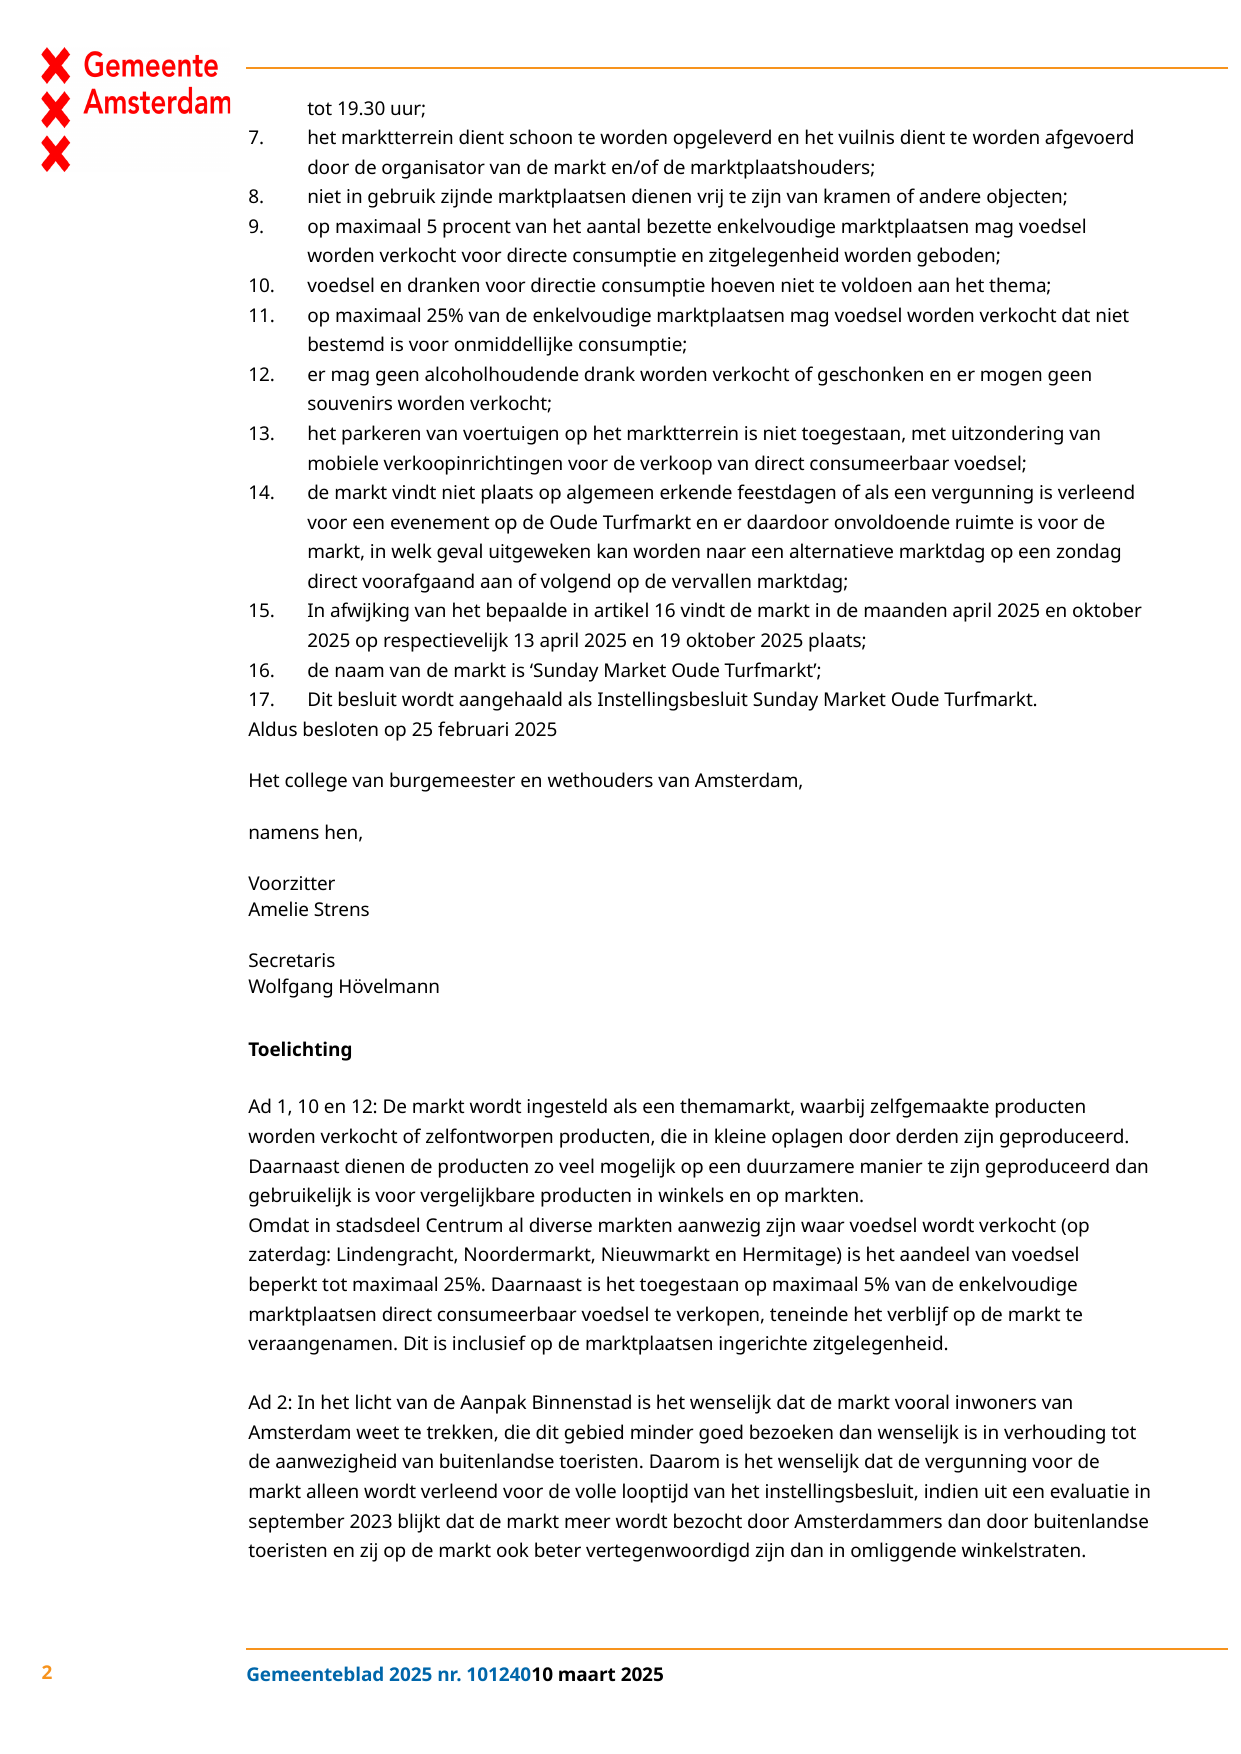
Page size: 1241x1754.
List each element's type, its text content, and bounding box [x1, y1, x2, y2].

list In afwijking van het bepaalde in artikel 16 vindt de markt in de maanden april 2025 en oktober 2025 op respectievelijk 13 april 2025 en 19 oktober 2025 plaats; [248, 598, 1152, 653]
list op maximaal 5 procent van het aantal bezette enkelvoudige marktplaatsen mag voedsel worden verkocht voor directe consumptie en zitgelegenheid worden geboden; [248, 213, 1152, 268]
list niet in gebruik zijnde marktplaatsen dienen vrij te zijn van kramen of andere objecten; [248, 183, 1152, 209]
text namens hen, [248, 819, 1152, 845]
list het parkeren van voertuigen op het marktterrein is niet toegestaan, met uitzondering van mobiele verkoopinrichtingen voor de verkoop van direct consumeerbaar voedsel; [248, 420, 1152, 476]
list de markt vindt niet plaats op algemeen erkende feestdagen of als een vergunning is verleend voor een evenement op de Oude Turfmarkt en er daardoor onvoldoende ruimte is voor de markt, in welk geval uitgeweken kan worden naar een alternatieve marktdag op een zondag direct voorafgaand aan of volgend op de vervallen marktdag; [248, 479, 1152, 594]
list Dit besluit wordt aangehaald als Instellingsbesluit Sunday Market Oude Turfmarkt. [248, 686, 1152, 712]
list het marktterrein dient schoon te worden opgeleverd en het vuilnis dient te worden afgevoerd door de organisator van de markt en/of de marktplaatshouders; [248, 124, 1152, 180]
list op maximaal 25% van de enkelvoudige marktplaatsen mag voedsel worden verkocht dat niet bestemd is voor onmiddellijke consumptie; [248, 302, 1152, 357]
list tot 19.30 uur; [248, 95, 1152, 121]
text Secretaris [248, 948, 1152, 973]
text Voorzitter [248, 870, 1152, 896]
text Het college van burgemeester en wethouders van Amsterdam, [248, 767, 1152, 793]
text Wolfgang Hövelmann [248, 973, 1152, 999]
text Ad 1, 10 en 12: De markt wordt ingesteld als een themamarkt, waarbij zelfgemaakte producten worden verkocht of zelfontworpen producten, die in kleine oplagen door derden zijn geproduceerd. Daarnaast dienen de producten zo veel mogelijk op een duurzamere manier te zijn geproduceerd dan gebruikelijk is voor vergelijkbare producten in winkels en op markten. [248, 1094, 1152, 1208]
list voedsel en dranken voor directie consumptie hoeven niet te voldoen aan het thema; [248, 272, 1152, 298]
picture [41, 47, 231, 172]
text Amelie Strens [248, 896, 1152, 922]
text Omdat in stadsdeel Centrum al diverse markten aanwezig zijn waar voedsel wordt verkocht (op zaterdag: Lindengracht, Noordermarkt, Nieuwmarkt en Hermitage) is het aandeel van voedsel beperkt tot maximaal 25%. Daarnaast is het toegestaan op maximaal 5% van de enkelvoudige marktplaatsen direct consumeerbaar voedsel te verkopen, teneinde het verblijf op de markt te veraangenamen. Dit is inclusief op de marktplaatsen ingerichte zitgelegenheid. [248, 1212, 1152, 1356]
list de naam van de markt is ‘Sunday Market Oude Turfmarkt’; [248, 657, 1152, 683]
text Aldus besloten op 25 februari 2025 [248, 716, 1152, 742]
text Ad 2: In het licht van de Aanpak Binnenstad is het wenselijk dat de markt vooral inwoners van Amsterdam weet te trekken, die dit gebied minder goed bezoeken dan wenselijk is in verhouding tot de aanwezigheid van buitenlandse toeristen. Daarom is het wenselijk dat de vergunning voor de markt alleen wordt verleend voor de volle looptijd van het instellingsbesluit, indien uit een evaluatie in september 2023 blijkt dat de markt meer wordt bezocht door Amsterdammers dan door buitenlandse toeristen en zij op de markt ook beter vertegenwoordigd zijn dan in omliggende winkelstraten. [248, 1389, 1152, 1563]
list er mag geen alcoholhoudende drank worden verkocht of geschonken en er mogen geen souvenirs worden verkocht; [248, 361, 1152, 416]
text Toelichting [248, 1025, 1152, 1064]
